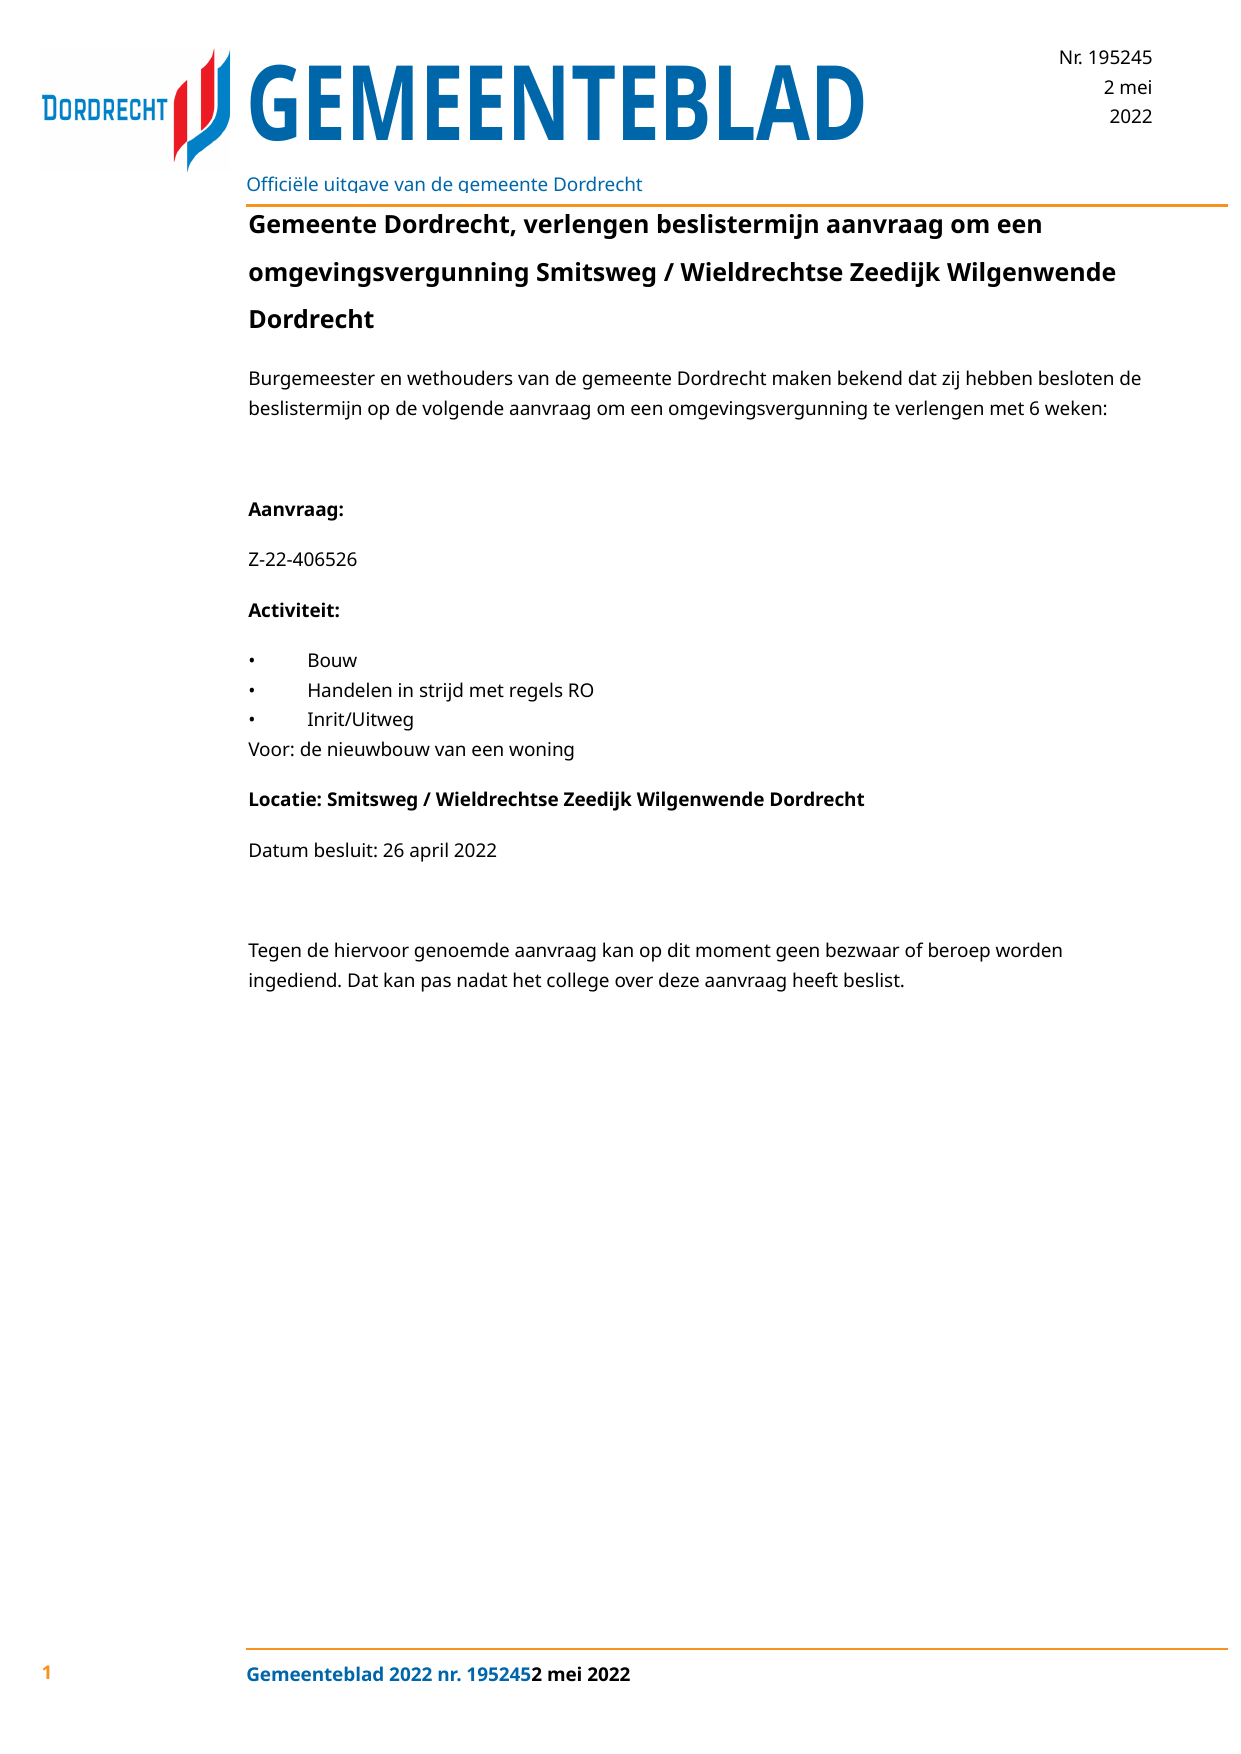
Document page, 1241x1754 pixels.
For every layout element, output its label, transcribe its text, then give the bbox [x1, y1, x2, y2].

list Inrit/Uitweg [248, 706, 1152, 732]
text Aanvraag: [248, 496, 1152, 522]
list Handelen in strijd met regels RO [248, 677, 1152, 702]
text Voor: de nieuwbouw van een woning [248, 736, 1152, 762]
text Z-22-406526 [248, 546, 1152, 572]
text Datum besluit: 26 april 2022 [248, 837, 1152, 862]
picture [41, 47, 231, 172]
text Tegen de hiervoor genoemde aanvraag kan op dit moment geen bezwaar of beroep worden ingediend. Dat kan pas nadat het college over deze aanvraag heeft beslist. [248, 938, 1152, 993]
text Activiteit: [248, 597, 1152, 622]
text Burgemeester en wethouders van de gemeente Dordrecht maken bekend dat zij hebben besloten de beslistermijn op de volgende aanvraag om een omgevingsvergunning te verlengen met 6 weken: [248, 366, 1152, 421]
list Bouw [248, 647, 1152, 673]
text Gemeente Dordrecht, verlengen beslistermijn aanvraag om een omgevingsvergunning Smitsweg / Wieldrechtse Zeedijk Wilgenwende Dordrecht [248, 207, 1152, 336]
text Locatie: Smitsweg / Wieldrechtse Zeedijk Wilgenwende Dordrecht [248, 786, 1152, 812]
